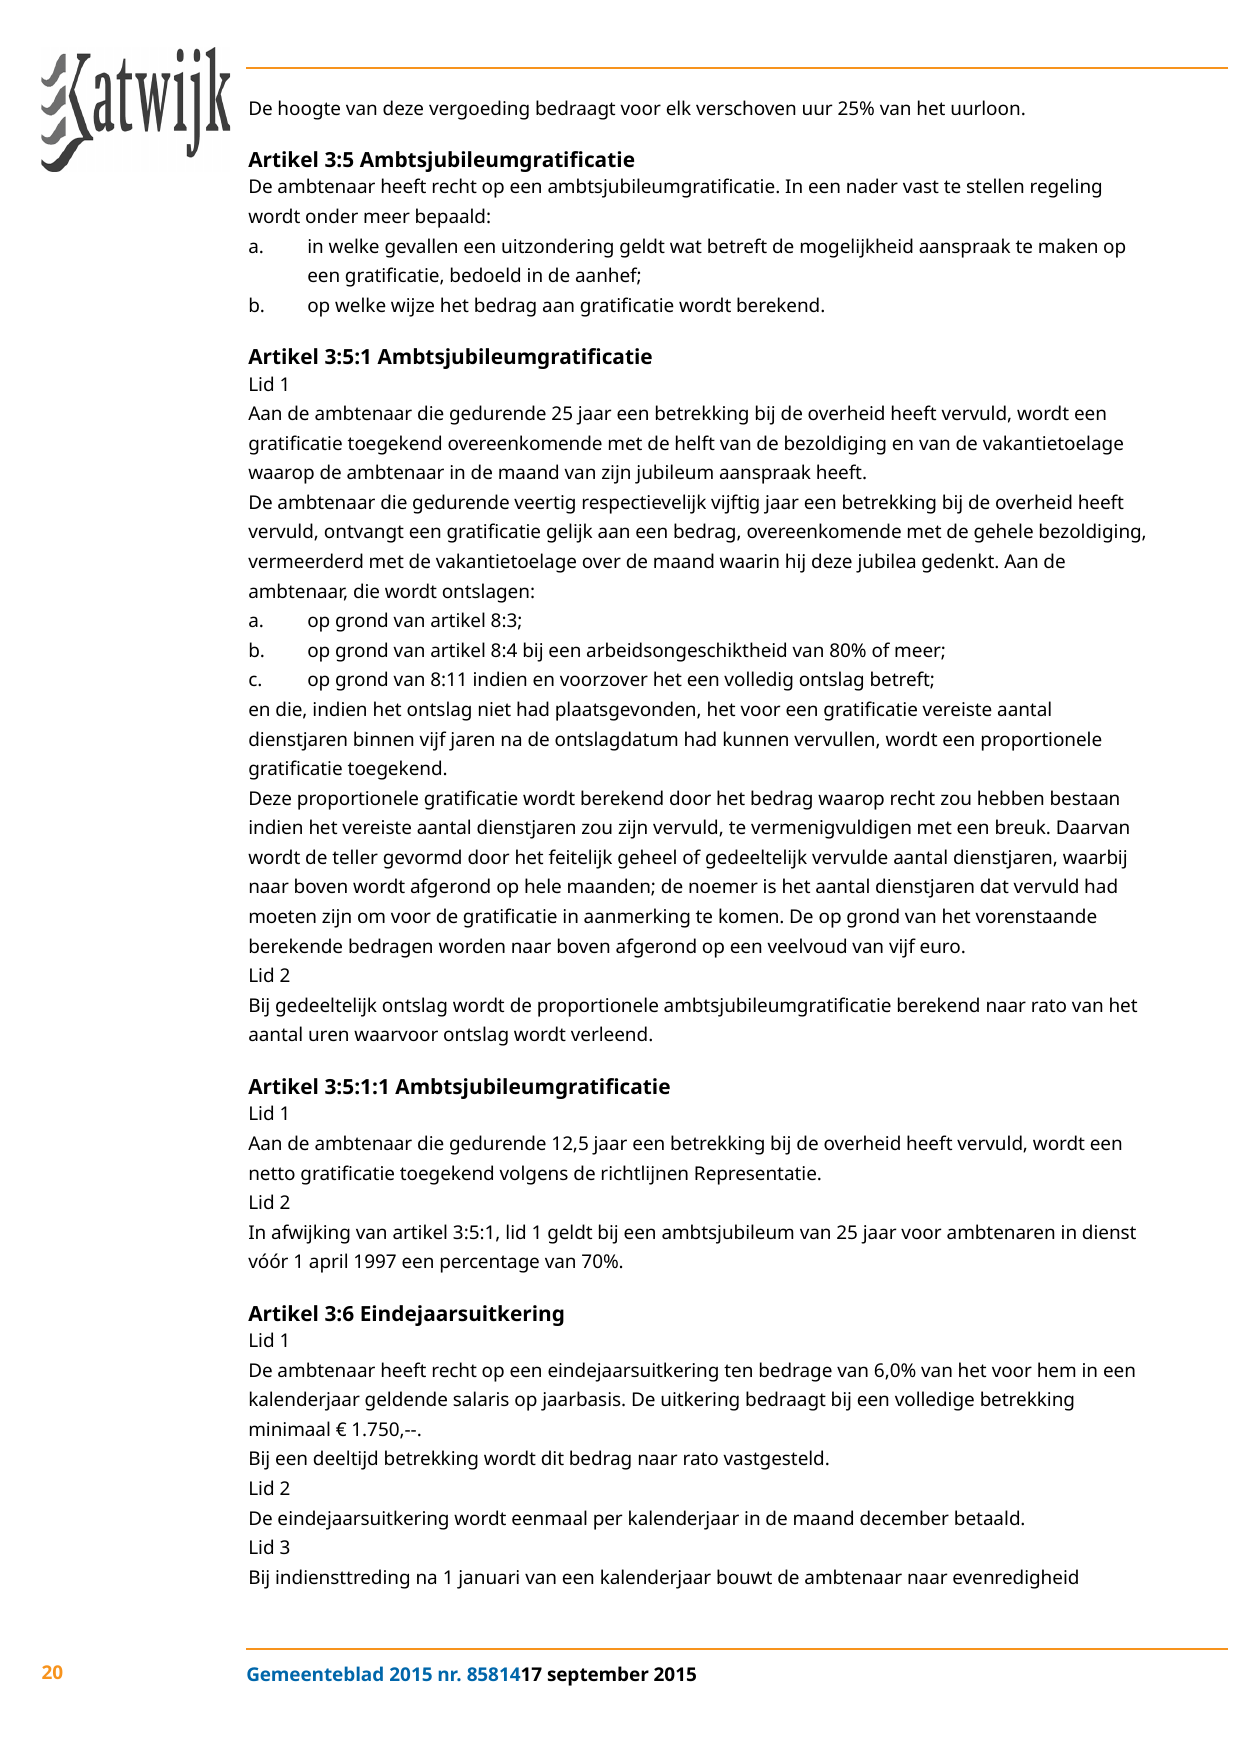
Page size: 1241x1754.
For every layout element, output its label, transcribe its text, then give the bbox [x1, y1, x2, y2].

text Lid 2 [248, 1475, 1152, 1501]
text De ambtenaar heeft recht op een ambtsjubileumgratificatie. In een nader vast te stellen regeling wordt onder meer bepaald: [248, 174, 1152, 229]
list op grond van artikel 8:4 bij een arbeidsongeschiktheid van 80% of meer; [248, 637, 1152, 663]
picture [41, 47, 231, 172]
list in welke gevallen een uitzondering geldt wat betreft de mogelijkheid aanspraak te maken op een gratificatie, bedoeld in de aanhef; [248, 233, 1152, 288]
text Lid 2 [248, 962, 1152, 988]
text De ambtenaar heeft recht op een eindejaarsuitkering ten bedrage van 6,0% van het voor hem in een kalenderjaar geldende salaris op jaarbasis. De uitkering bedraagt bij een volledige betrekking minimaal € 1.750,--. [248, 1357, 1152, 1442]
text en die, indien het ontslag niet had plaatsgevonden, het voor een gratificatie vereiste aantal dienstjaren binnen vijf jaren na de ontslagdatum had kunnen vervullen, wordt een proportionele gratificatie toegekend. [248, 696, 1152, 781]
text De ambtenaar die gedurende veertig respectievelijk vijftig jaar een betrekking bij de overheid heeft vervuld, ontvangt een gratificatie gelijk aan een bedrag, overeenkomende met de gehele bezoldiging, vermeerderd met de vakantietoelage over de maand waarin hij deze jubilea gedenkt. Aan de ambtenaar, die wordt ontslagen: [248, 489, 1152, 604]
text Aan de ambtenaar die gedurende 12,5 jaar een betrekking bij de overheid heeft vervuld, wordt een netto gratificatie toegekend volgens de richtlijnen Representatie. [248, 1130, 1152, 1185]
text Artikel 3:5 Ambtsjubileumgratificatie [248, 145, 1152, 174]
list op welke wijze het bedrag aan gratificatie wordt berekend. [248, 292, 1152, 318]
text Lid 1 [248, 1101, 1152, 1126]
list op grond van 8:11 indien en voorzover het een volledig ontslag betreft; [248, 667, 1152, 692]
text Lid 3 [248, 1534, 1152, 1560]
text Lid 1 [248, 1327, 1152, 1353]
text In afwijking van artikel 3:5:1, lid 1 geldt bij een ambtsjubileum van 25 jaar voor ambtenaren in dienst vóór 1 april 1997 een percentage van 70%. [248, 1219, 1152, 1274]
text Artikel 3:5:1 Ambtsjubileumgratificatie [248, 342, 1152, 371]
text Deze proportionele gratificatie wordt berekend door het bedrag waarop recht zou hebben bestaan indien het vereiste aantal dienstjaren zou zijn vervuld, te vermenigvuldigen met een breuk. Daarvan wordt de teller gevormd door het feitelijk geheel of gedeeltelijk vervulde aantal dienstjaren, waarbij naar boven wordt afgerond op hele maanden; de noemer is het aantal dienstjaren dat vervuld had moeten zijn om voor de gratificatie in aanmerking te komen. De op grond van het vorenstaande berekende bedragen worden naar boven afgerond op een veelvoud van vijf euro. [248, 785, 1152, 959]
text Lid 2 [248, 1189, 1152, 1215]
text Bij gedeeltelijk ontslag wordt de proportionele ambtsjubileumgratificatie berekend naar rato van het aantal uren waarvoor ontslag wordt verleend. [248, 992, 1152, 1047]
text Bij een deeltijd betrekking wordt dit bedrag naar rato vastgesteld. [248, 1446, 1152, 1471]
list op grond van artikel 8:3; [248, 607, 1152, 633]
text Artikel 3:6 Eindejaarsuitkering [248, 1299, 1152, 1327]
text Artikel 3:5:1:1 Ambtsjubileumgratificatie [248, 1072, 1152, 1101]
text De hoogte van deze vergoeding bedraagt voor elk verschoven uur 25% van het uurloon. [248, 95, 1152, 121]
text Aan de ambtenaar die gedurende 25 jaar een betrekking bij de overheid heeft vervuld, wordt een gratificatie toegekend overeenkomende met de helft van de bezoldiging en van de vakantietoelage waarop de ambtenaar in de maand van zijn jubileum aanspraak heeft. [248, 400, 1152, 485]
text Bij indiensttreding na 1 januari van een kalenderjaar bouwt de ambtenaar naar evenredigheid [248, 1564, 1152, 1590]
text Lid 1 [248, 371, 1152, 397]
text De eindejaarsuitkering wordt eenmaal per kalenderjaar in de maand december betaald. [248, 1505, 1152, 1531]
